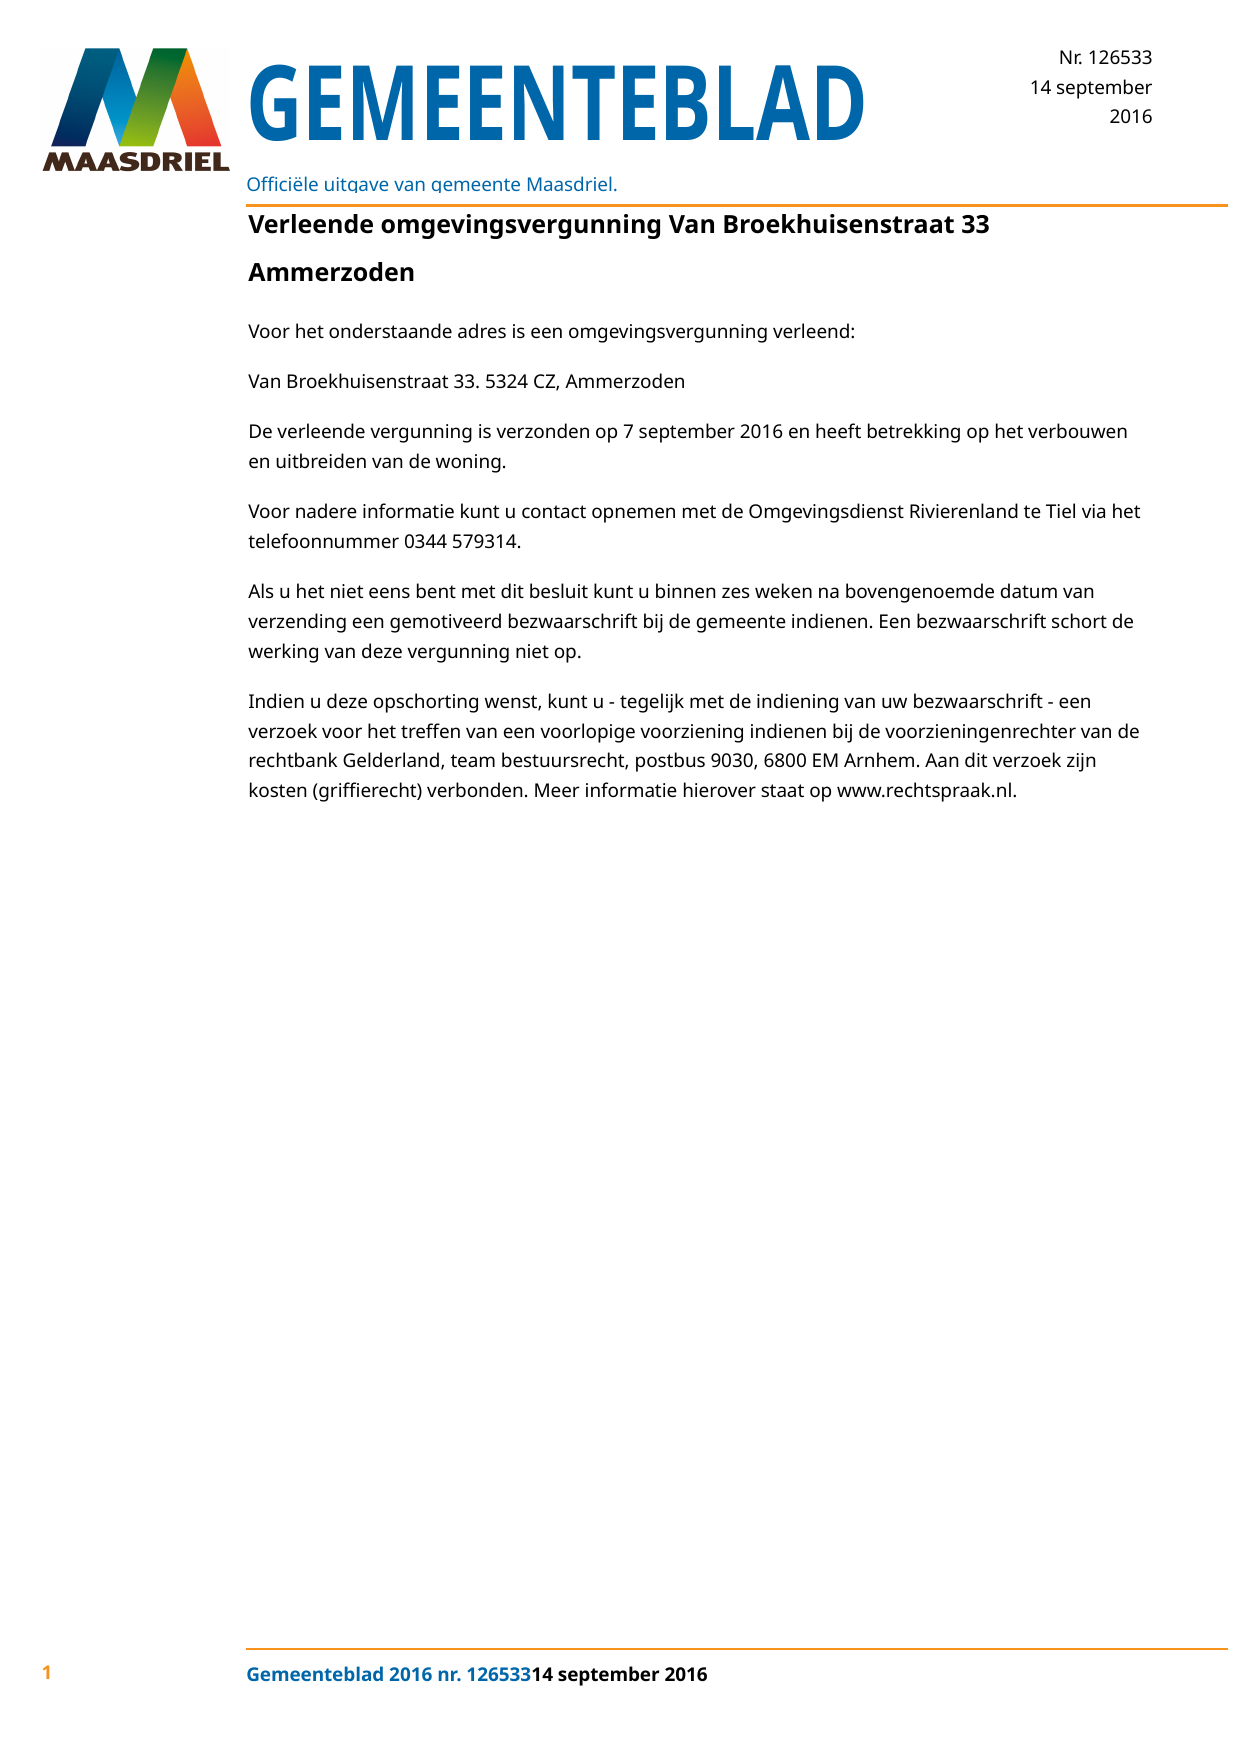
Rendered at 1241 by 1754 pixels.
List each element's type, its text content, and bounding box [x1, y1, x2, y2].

text Als u het niet eens bent met dit besluit kunt u binnen zes weken na bovengenoemde datum van verzending een gemotiveerd bezwaarschrift bij de gemeente indienen. Een bezwaarschrift schort de werking van deze vergunning niet op. [248, 579, 1152, 664]
text Indien u deze opschorting wenst, kunt u - tegelijk met de indiening van uw bezwaarschrift - een verzoek voor het treffen van een voorlopige voorziening indienen bij de voorzieningenrechter van de rechtbank Gelderland, team bestuursrecht, postbus 9030, 6800 EM Arnhem. Aan dit verzoek zijn kosten (griffierecht) verbonden. Meer informatie hierover staat op www.rechtspraak.nl. [248, 688, 1152, 803]
text Voor nadere informatie kunt u contact opnemen met de Omgevingsdienst Rivierenland te Tiel via het telefoonnummer 0344 579314. [248, 499, 1152, 554]
text Voor het onderstaande adres is een omgevingsvergunning verleend: [248, 318, 1152, 344]
text Van Broekhuisenstraat 33. 5324 CZ, Ammerzoden [248, 368, 1152, 394]
picture [41, 47, 231, 172]
text De verleende vergunning is verzonden op 7 september 2016 en heeft betrekking op het verbouwen en uitbreiden van de woning. [248, 419, 1152, 474]
text Verleende omgevingsvergunning Van Broekhuisenstraat 33 Ammerzoden [248, 207, 1152, 288]
